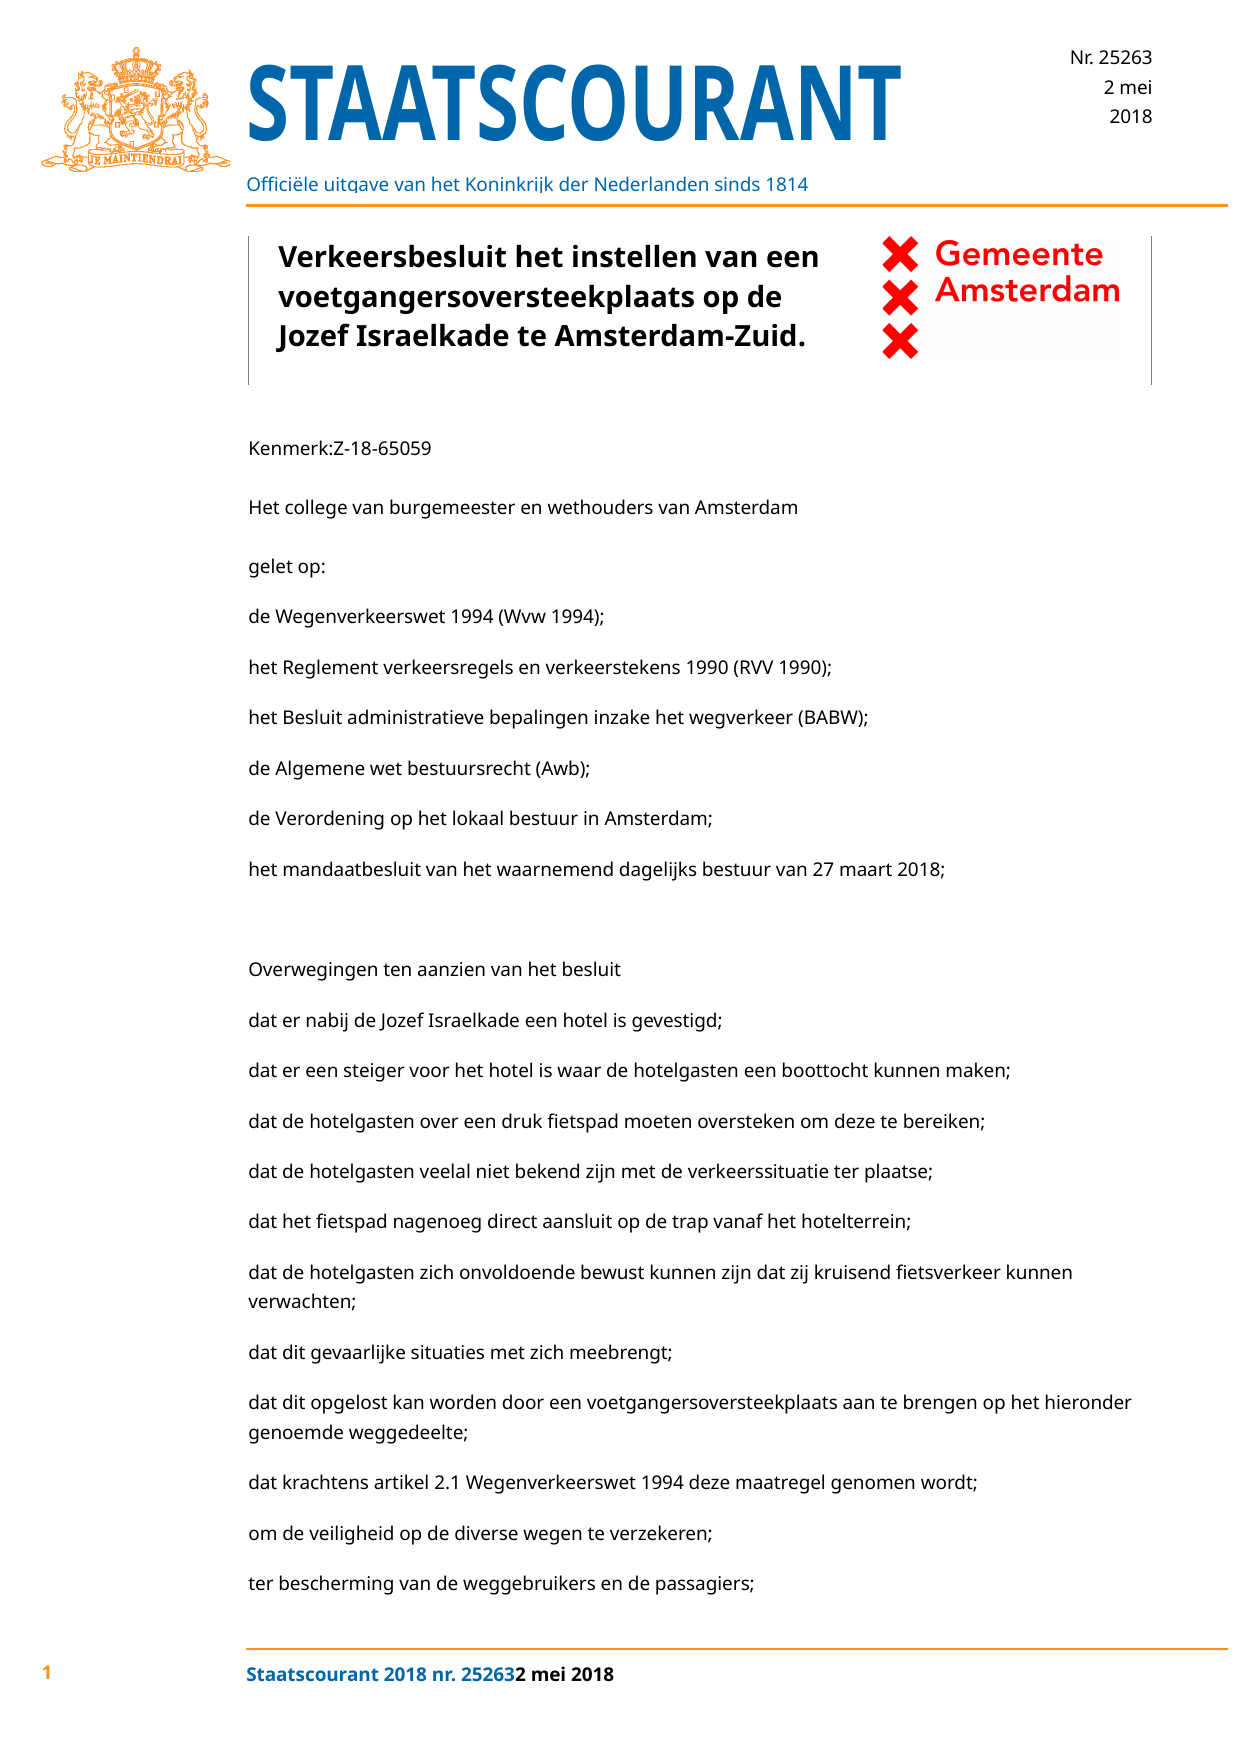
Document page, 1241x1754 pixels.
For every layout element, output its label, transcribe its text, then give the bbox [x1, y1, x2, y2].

text Kenmerk:Z-18-65059 [248, 435, 1152, 461]
text Overwegingen ten aanzien van het besluit [248, 957, 1152, 982]
text het mandaatbesluit van het waarnemend dagelijks bestuur van 27 maart 2018; [248, 856, 1152, 882]
text dat dit gevaarlijke situaties met zich meebrengt; [248, 1339, 1152, 1365]
text Het college van burgemeester en wethouders van Amsterdam [248, 494, 1152, 520]
text gelet op: [248, 553, 1152, 579]
text ter bescherming van de weggebruikers en de passagiers; [248, 1570, 1152, 1596]
text om de veiligheid op de diverse wegen te verzekeren; [248, 1520, 1152, 1546]
text dat er nabij de Jozef Israelkade een hotel is gevestigd; [248, 1007, 1152, 1033]
text het Besluit administratieve bepalingen inzake het wegverkeer (BABW); [248, 704, 1152, 730]
picture [882, 236, 1119, 359]
text de Algemene wet bestuursrecht (Awb); [248, 755, 1152, 781]
table_header [850, 236, 1151, 385]
text dat de hotelgasten over een druk fietspad moeten oversteken om deze te bereiken; [248, 1108, 1152, 1134]
text dat de hotelgasten zich onvoldoende bewust kunnen zijn dat zij kruisend fietsverkeer kunnen verwachten; [248, 1259, 1152, 1314]
text dat de hotelgasten veelal niet bekend zijn met de verkeerssituatie ter plaatse; [248, 1158, 1152, 1184]
text de Wegenverkeerswet 1994 (Wvw 1994); [248, 604, 1152, 629]
text dat dit opgelost kan worden door een voetgangersoversteekplaats aan te brengen op het hieronder genoemde weggedeelte; [248, 1389, 1152, 1445]
text dat het fietspad nagenoeg direct aansluit op de trap vanaf het hotelterrein; [248, 1209, 1152, 1234]
picture [41, 47, 231, 172]
table_header Verkeersbesluit het instellen van een voetgangersoversteekplaats op de Jozef Israelkade te Amsterdam-Zuid. [249, 236, 850, 385]
text dat er een steiger voor het hotel is waar de hotelgasten een boottocht kunnen maken; [248, 1057, 1152, 1083]
text dat krachtens artikel 2.1 Wegenverkeerswet 1994 deze maatregel genomen wordt; [248, 1469, 1152, 1495]
text de Verordening op het lokaal bestuur in Amsterdam; [248, 805, 1152, 831]
text het Reglement verkeersregels en verkeerstekens 1990 (RVV 1990); [248, 654, 1152, 680]
